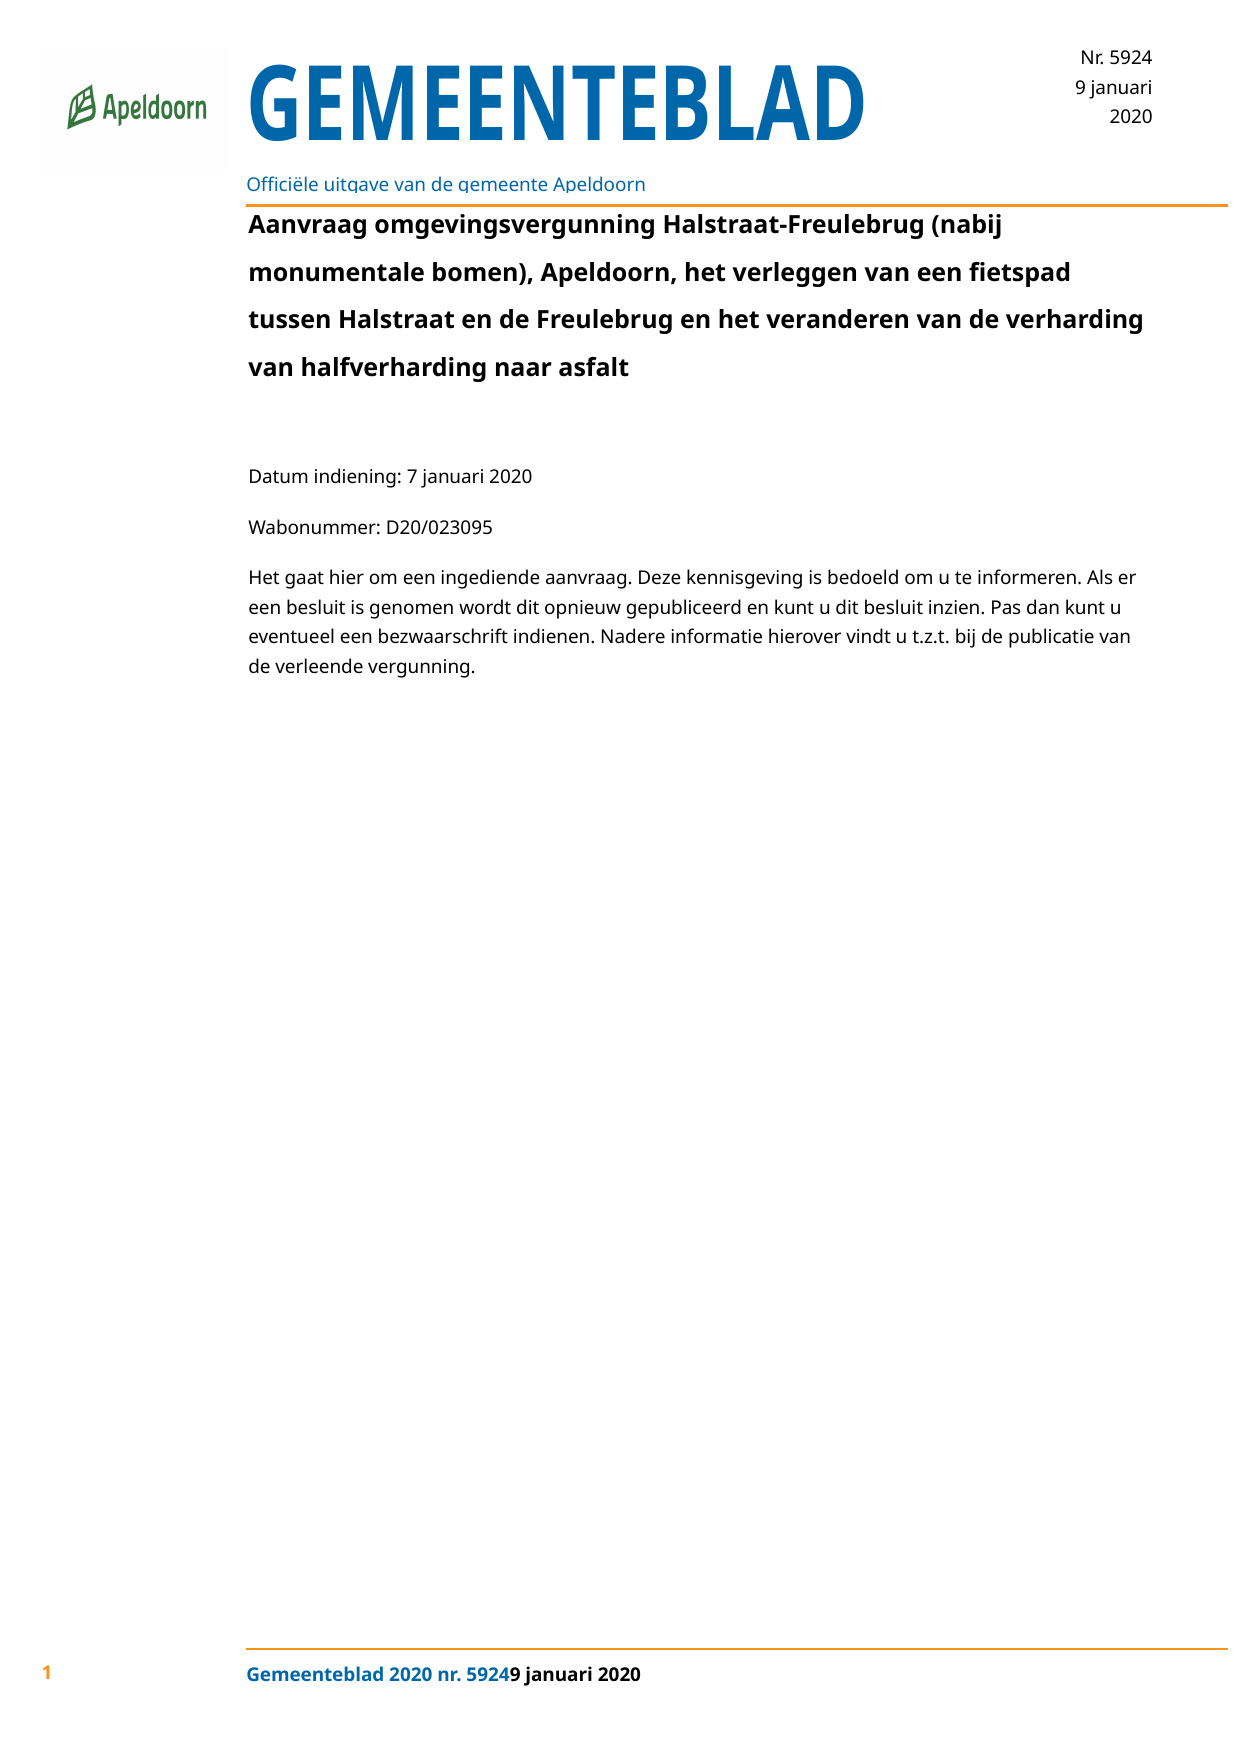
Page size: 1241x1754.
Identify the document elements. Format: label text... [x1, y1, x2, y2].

text Wabonummer: D20/023095 [248, 514, 1152, 540]
text Aanvraag omgevingsvergunning Halstraat-Freulebrug (nabij monumentale bomen), Apeldoorn, het verleggen van een fietspad tussen Halstraat en de Freulebrug en het veranderen van de verharding van halfverharding naar asfalt [248, 207, 1152, 384]
text Het gaat hier om een ingediende aanvraag. Deze kennisgeving is bedoeld om u te informeren. Als er een besluit is genomen wordt dit opnieuw gepubliceerd en kunt u dit besluit inzien. Pas dan kunt u eventueel een bezwaarschrift indienen. Nadere informatie hierover vindt u t.z.t. bij de publicatie van de verleende vergunning. [248, 564, 1152, 679]
picture [41, 47, 231, 172]
text Datum indiening: 7 januari 2020 [248, 463, 1152, 489]
